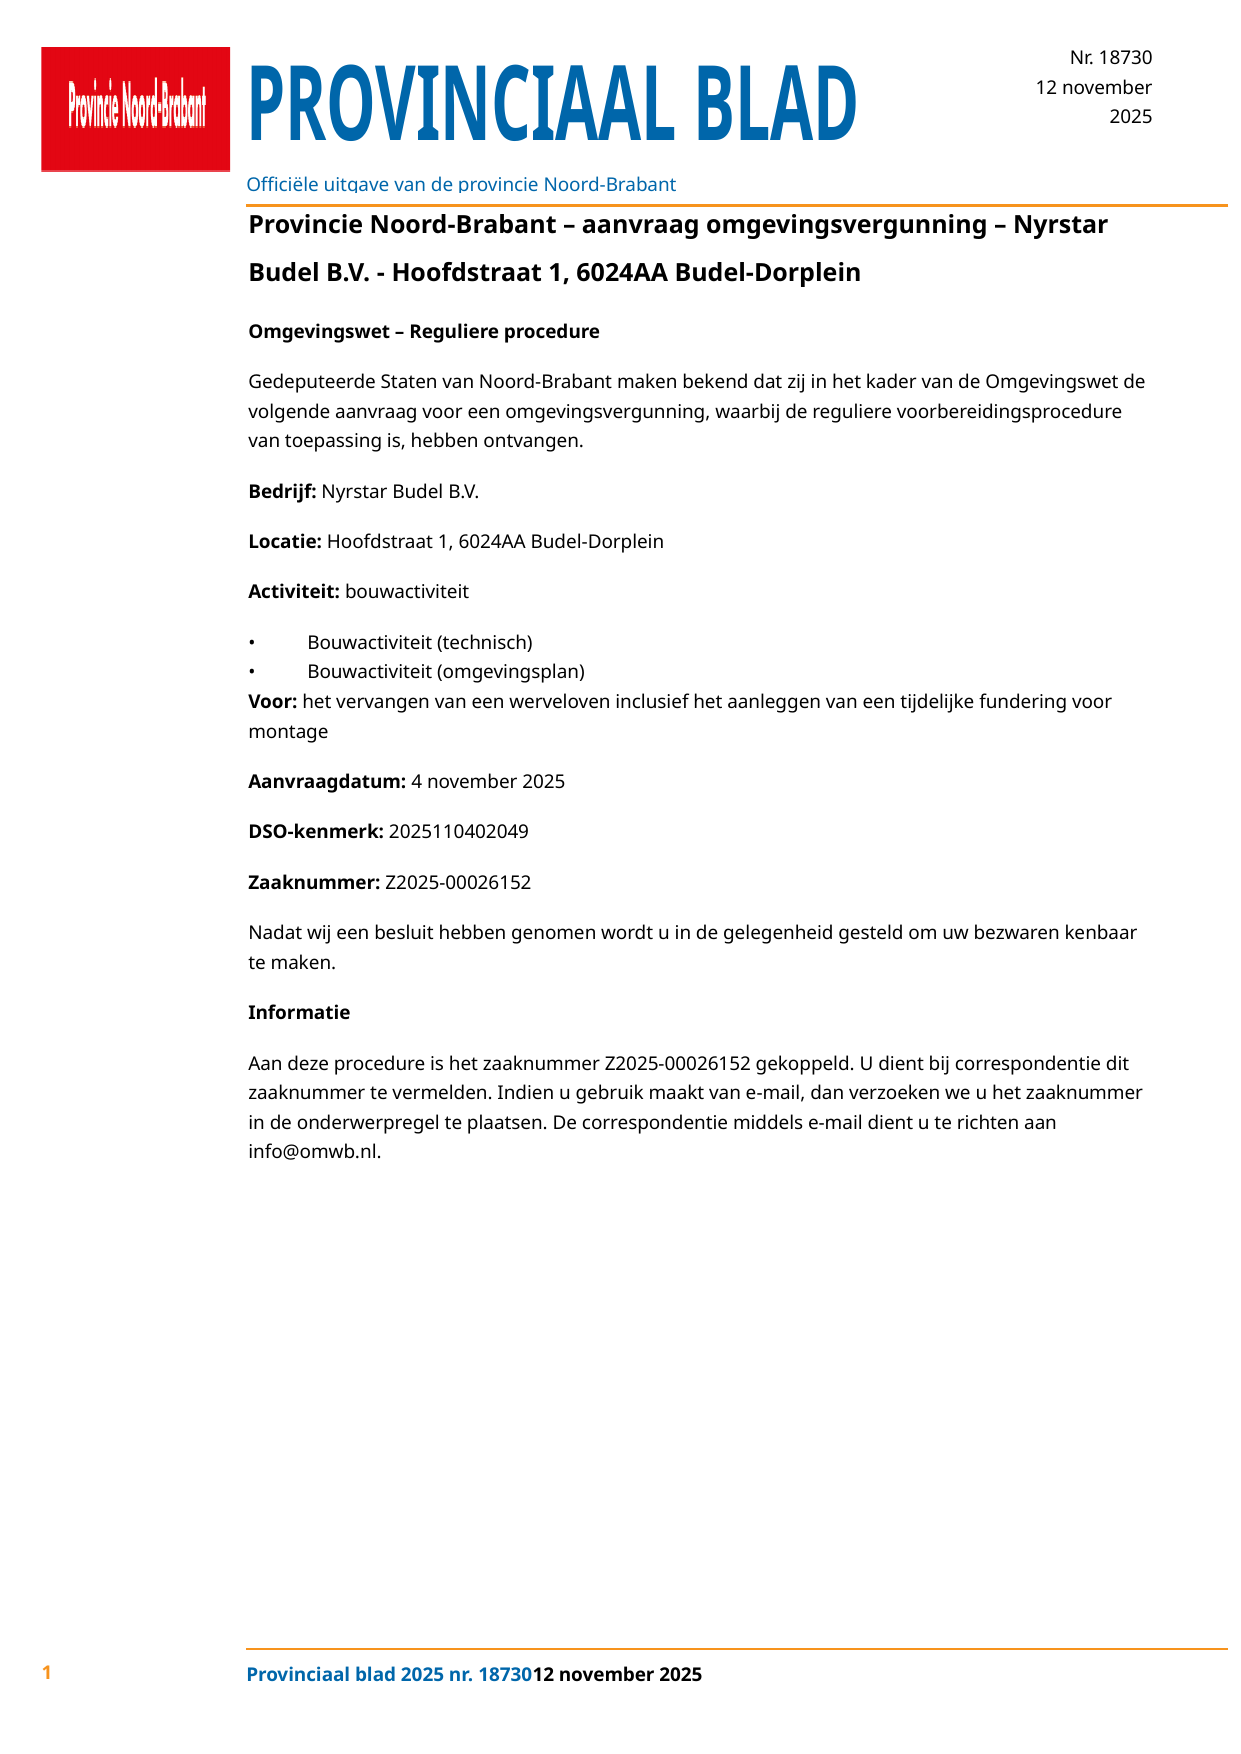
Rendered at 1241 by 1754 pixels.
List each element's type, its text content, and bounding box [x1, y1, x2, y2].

text Informatie [248, 999, 1152, 1025]
text Aanvraagdatum: 4 november 2025 [248, 768, 1152, 794]
text Locatie: Hoofdstraat 1, 6024AA Budel-Dorplein [248, 528, 1152, 554]
list Bouwactiviteit (omgevingsplan) [248, 659, 1152, 684]
text Omgevingswet – Reguliere procedure [248, 318, 1152, 344]
list Bouwactiviteit (technisch) [248, 629, 1152, 655]
text Activiteit: bouwactiviteit [248, 579, 1152, 604]
text Aan deze procedure is het zaaknummer Z2025-00026152 gekoppeld. U dient bij correspondentie dit zaaknummer te vermelden. Indien u gebruik maakt van e-mail, dan verzoeken we u het zaaknummer in de onderwerpregel te plaatsen. De correspondentie middels e-mail dient u te richten aan info@omwb.nl. [248, 1050, 1152, 1164]
text DSO-kenmerk: 2025110402049 [248, 819, 1152, 844]
text Nadat wij een besluit hebben genomen wordt u in de gelegenheid gesteld om uw bezwaren kenbaar te maken. [248, 919, 1152, 975]
text Zaaknummer: Z2025-00026152 [248, 869, 1152, 895]
text Provincie Noord-Brabant – aanvraag omgevingsvergunning – Nyrstar Budel B.V. - Hoofdstraat 1, 6024AA Budel-Dorplein [248, 207, 1152, 288]
text Bedrijf: Nyrstar Budel B.V. [248, 478, 1152, 504]
text Voor: het vervangen van een werveloven inclusief het aanleggen van een tijdelijke fundering voor montage [248, 688, 1152, 744]
text Gedeputeerde Staten van Noord-Brabant maken bekend dat zij in het kader van de Omgevingswet de volgende aanvraag voor een omgevingsvergunning, waarbij de reguliere voorbereidingsprocedure van toepassing is, hebben ontvangen. [248, 368, 1152, 453]
picture [41, 47, 231, 172]
